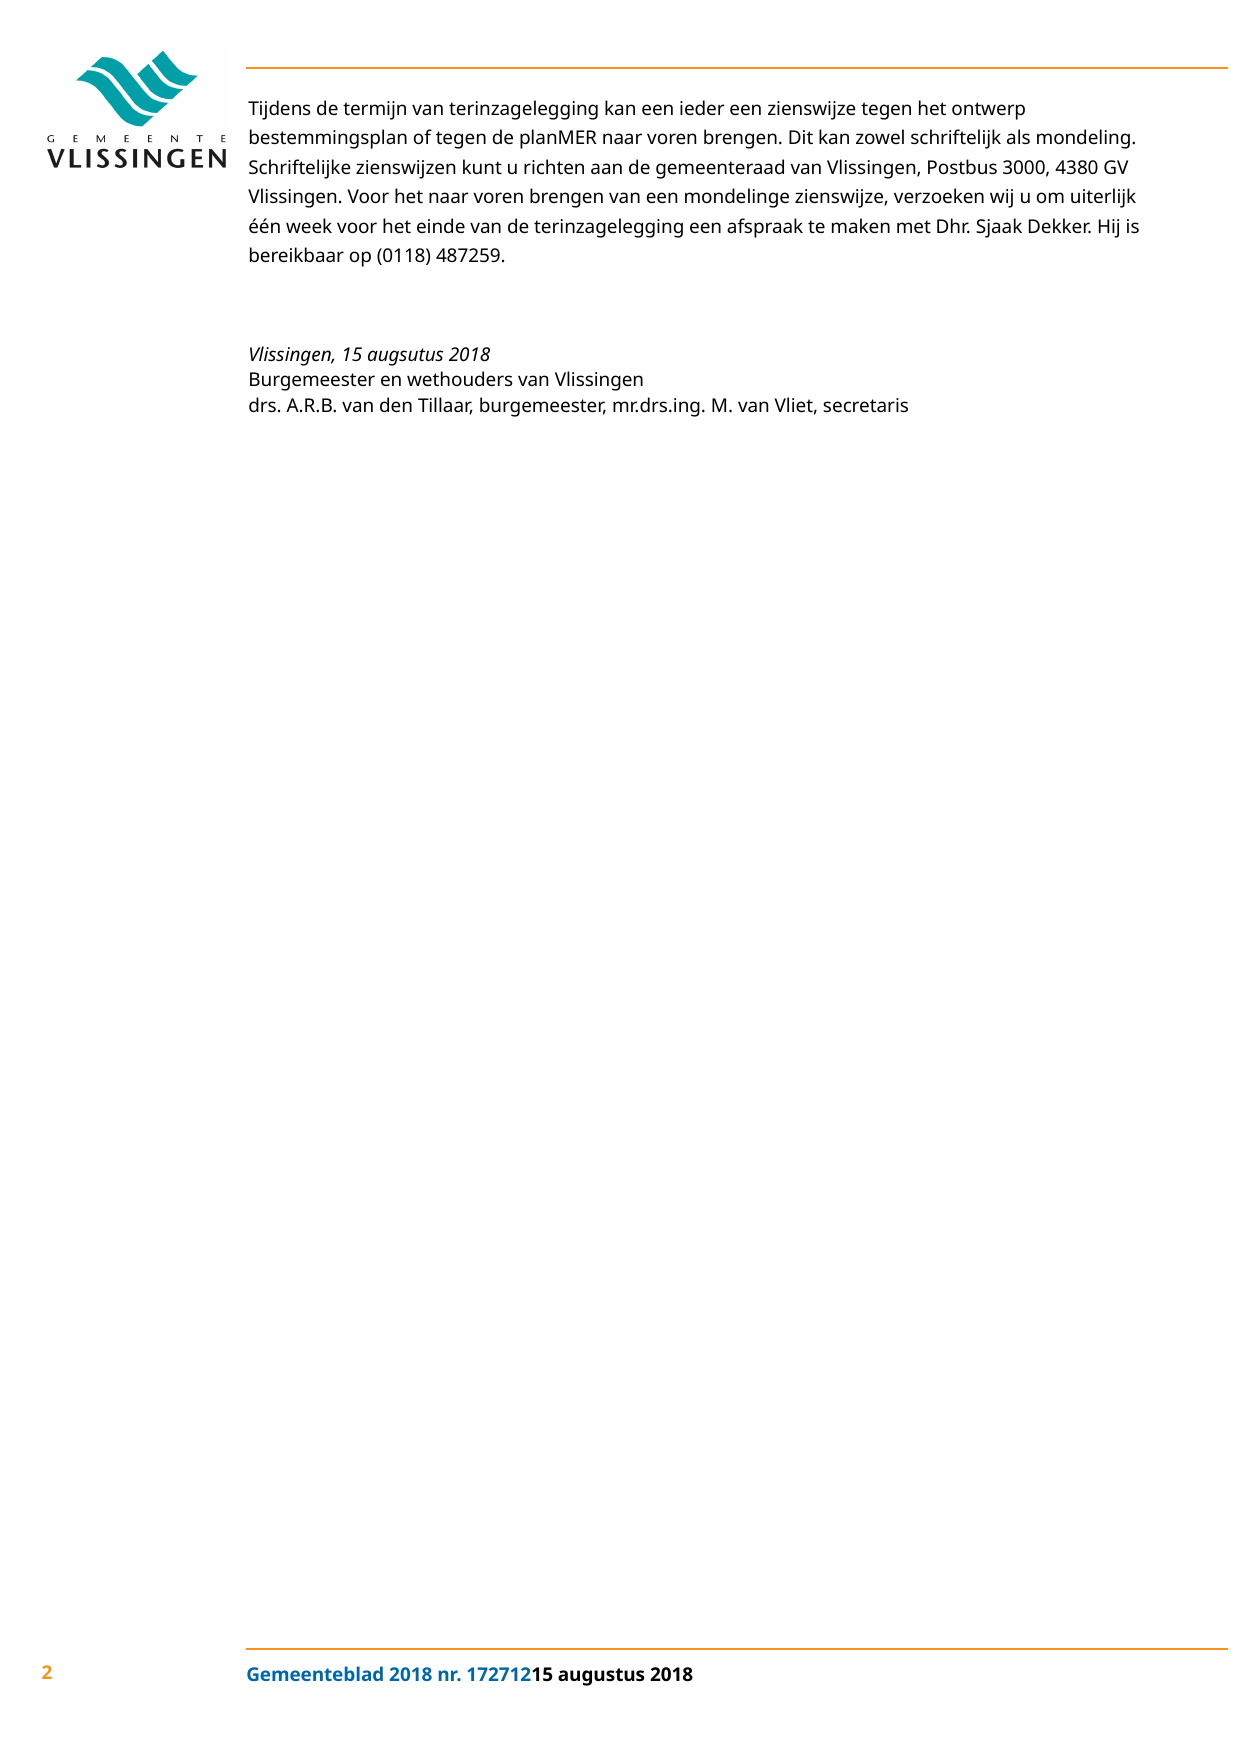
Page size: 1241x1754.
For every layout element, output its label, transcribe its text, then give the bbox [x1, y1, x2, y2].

text Burgemeester en wethouders van Vlissingen [248, 367, 1152, 392]
text Tijdens de termijn van terinzagelegging kan een ieder een zienswijze tegen het ontwerp bestemmingsplan of tegen de planMER naar voren brengen. Dit kan zowel schriftelijk als mondeling. Schriftelijke zienswijzen kunt u richten aan de gemeenteraad van Vlissingen, Postbus 3000, 4380 GV Vlissingen. Voor het naar voren brengen van een mondelinge zienswijze, verzoeken wij u om uiterlijk één week voor het einde van de terinzagelegging een afspraak te maken met Dhr. Sjaak Dekker. Hij is bereikbaar op (0118) 487259. [248, 95, 1152, 268]
text drs. A.R.B. van den Tillaar, burgemeester, mr.drs.ing. M. van Vliet, secretaris [248, 392, 1152, 418]
text Vlissingen, 15 augsutus 2018 [248, 341, 1152, 367]
picture [41, 47, 231, 172]
